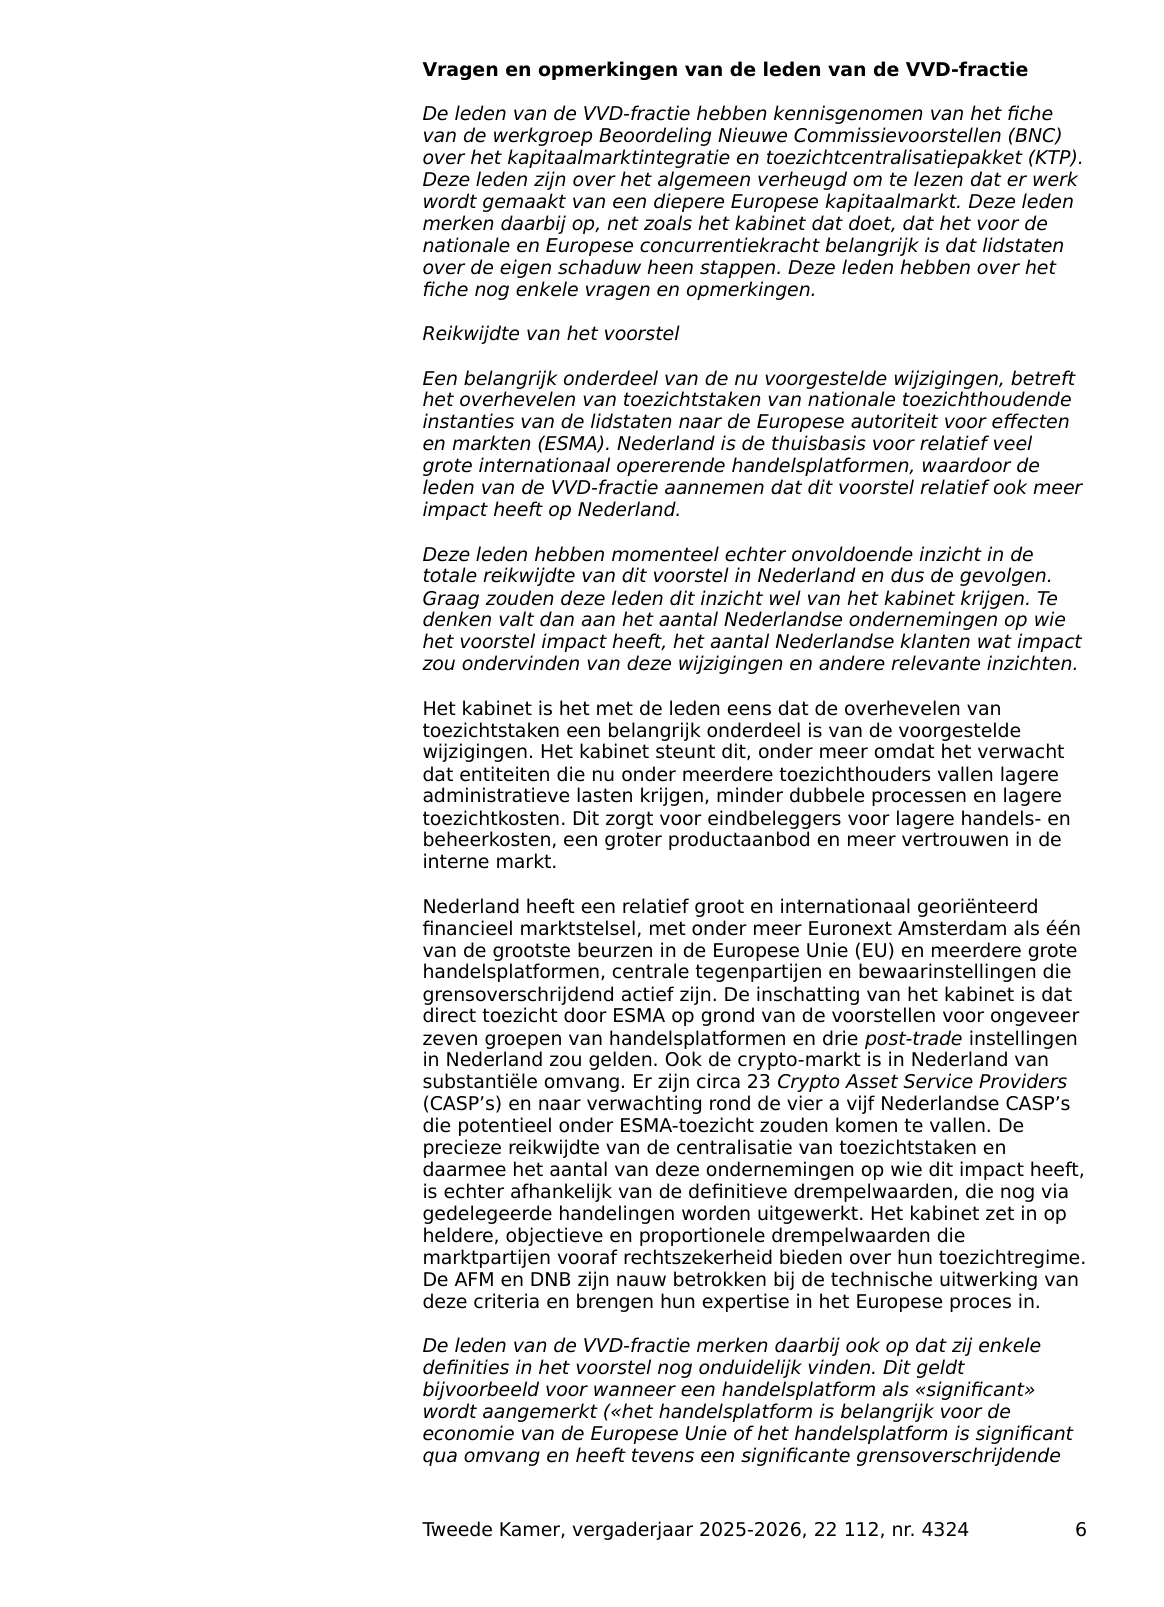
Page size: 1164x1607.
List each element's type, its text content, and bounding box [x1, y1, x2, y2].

text Het kabinet is het met de leden eens dat de overhevelen van toezichtstaken een belangrijk onderdeel is van de voorgestelde wijzigingen. Het kabinet steunt dit, onder meer omdat het verwacht dat entiteiten die nu onder meerdere toezichthouders vallen lagere administratieve lasten krijgen, minder dubbele processen en lagere toezichtkosten. Dit zorgt voor eindbeleggers voor lagere handels- en beheerkosten, een groter productaanbod en meer vertrouwen in de interne markt. [422, 697, 1087, 873]
subtitle Vragen en opmerkingen van de leden van de VVD-fractie [422, 59, 1087, 81]
text Een belangrijk onderdeel van de nu voorgestelde wijzigingen, betreft het overhevelen van toezichtstaken van nationale toezichthoudende instanties van de lidstaten naar de Europese autoriteit voor effecten en markten (ESMA). Nederland is de thuisbasis voor relatief veel grote internationaal opererende handelsplatformen, waardoor de leden van de VVD-fractie aannemen dat dit voorstel relatief ook meer impact heeft op Nederland. [422, 367, 1087, 521]
text De leden van de VVD-fractie hebben kennisgenomen van het fiche van de werkgroep Beoordeling Nieuwe Commissievoorstellen (BNC) over het kapitaalmarktintegratie en toezichtcentralisatiepakket (KTP). Deze leden zijn over het algemeen verheugd om te lezen dat er werk wordt gemaakt van een diepere Europese kapitaalmarkt. Deze leden merken daarbij op, net zoals het kabinet dat doet, dat het voor de nationale en Europese concurrentiekracht belangrijk is dat lidstaten over de eigen schaduw heen stappen. Deze leden hebben over het fiche nog enkele vragen en opmerkingen. [422, 103, 1087, 301]
subtitle Reikwijdte van het voorstel [422, 323, 1087, 345]
text Nederland heeft een relatief groot en internationaal georiënteerd financieel marktstelsel, met onder meer Euronext Amsterdam als één van de grootste beurzen in de Europese Unie (EU) en meerdere grote handelsplatformen, centrale tegenpartijen en bewaarinstellingen die grensoverschrijdend actief zijn. De inschatting van het kabinet is dat direct toezicht door ESMA op grond van de voorstellen voor ongeveer zeven groepen van handelsplatformen en drie post-trade instellingen in Nederland zou gelden. Ook de crypto-markt is in Nederland van substantiële omvang. Er zijn circa 23 Crypto Asset Service Providers (CASP’s) en naar verwachting rond de vier a vijf Nederlandse CASP’s die potentieel onder ESMA-toezicht zouden komen te vallen. De precieze reikwijdte van de centralisatie van toezichtstaken en daarmee het aantal van deze ondernemingen op wie dit impact heeft, is echter afhankelijk van de definitieve drempelwaarden, die nog via gedelegeerde handelingen worden uitgewerkt. Het kabinet zet in op heldere, objectieve en proportionele drempelwaarden die marktpartijen vooraf rechtszekerheid bieden over hun toezichtregime. De AFM en DNB zijn nauw betrokken bij de technische uitwerking van deze criteria en brengen hun expertise in het Europese proces in. [422, 896, 1087, 1313]
text Deze leden hebben momenteel echter onvoldoende inzicht in de totale reikwijdte van dit voorstel in Nederland en dus de gevolgen. Graag zouden deze leden dit inzicht wel van het kabinet krijgen. Te denken valt dan aan het aantal Nederlandse ondernemingen op wie het voorstel impact heeft, het aantal Nederlandse klanten wat impact zou ondervinden van deze wijzigingen en andere relevante inzichten. [422, 543, 1087, 675]
text De leden van de VVD-fractie merken daarbij ook op dat zij enkele definities in het voorstel nog onduidelijk vinden. Dit geldt bijvoorbeeld voor wanneer een handelsplatform als «significant» wordt aangemerkt («het handelsplatform is belangrijk voor de economie van de Europese Unie of het handelsplatform is significant qua omvang en heeft tevens een significante grensoverschrijdende [422, 1335, 1087, 1467]
